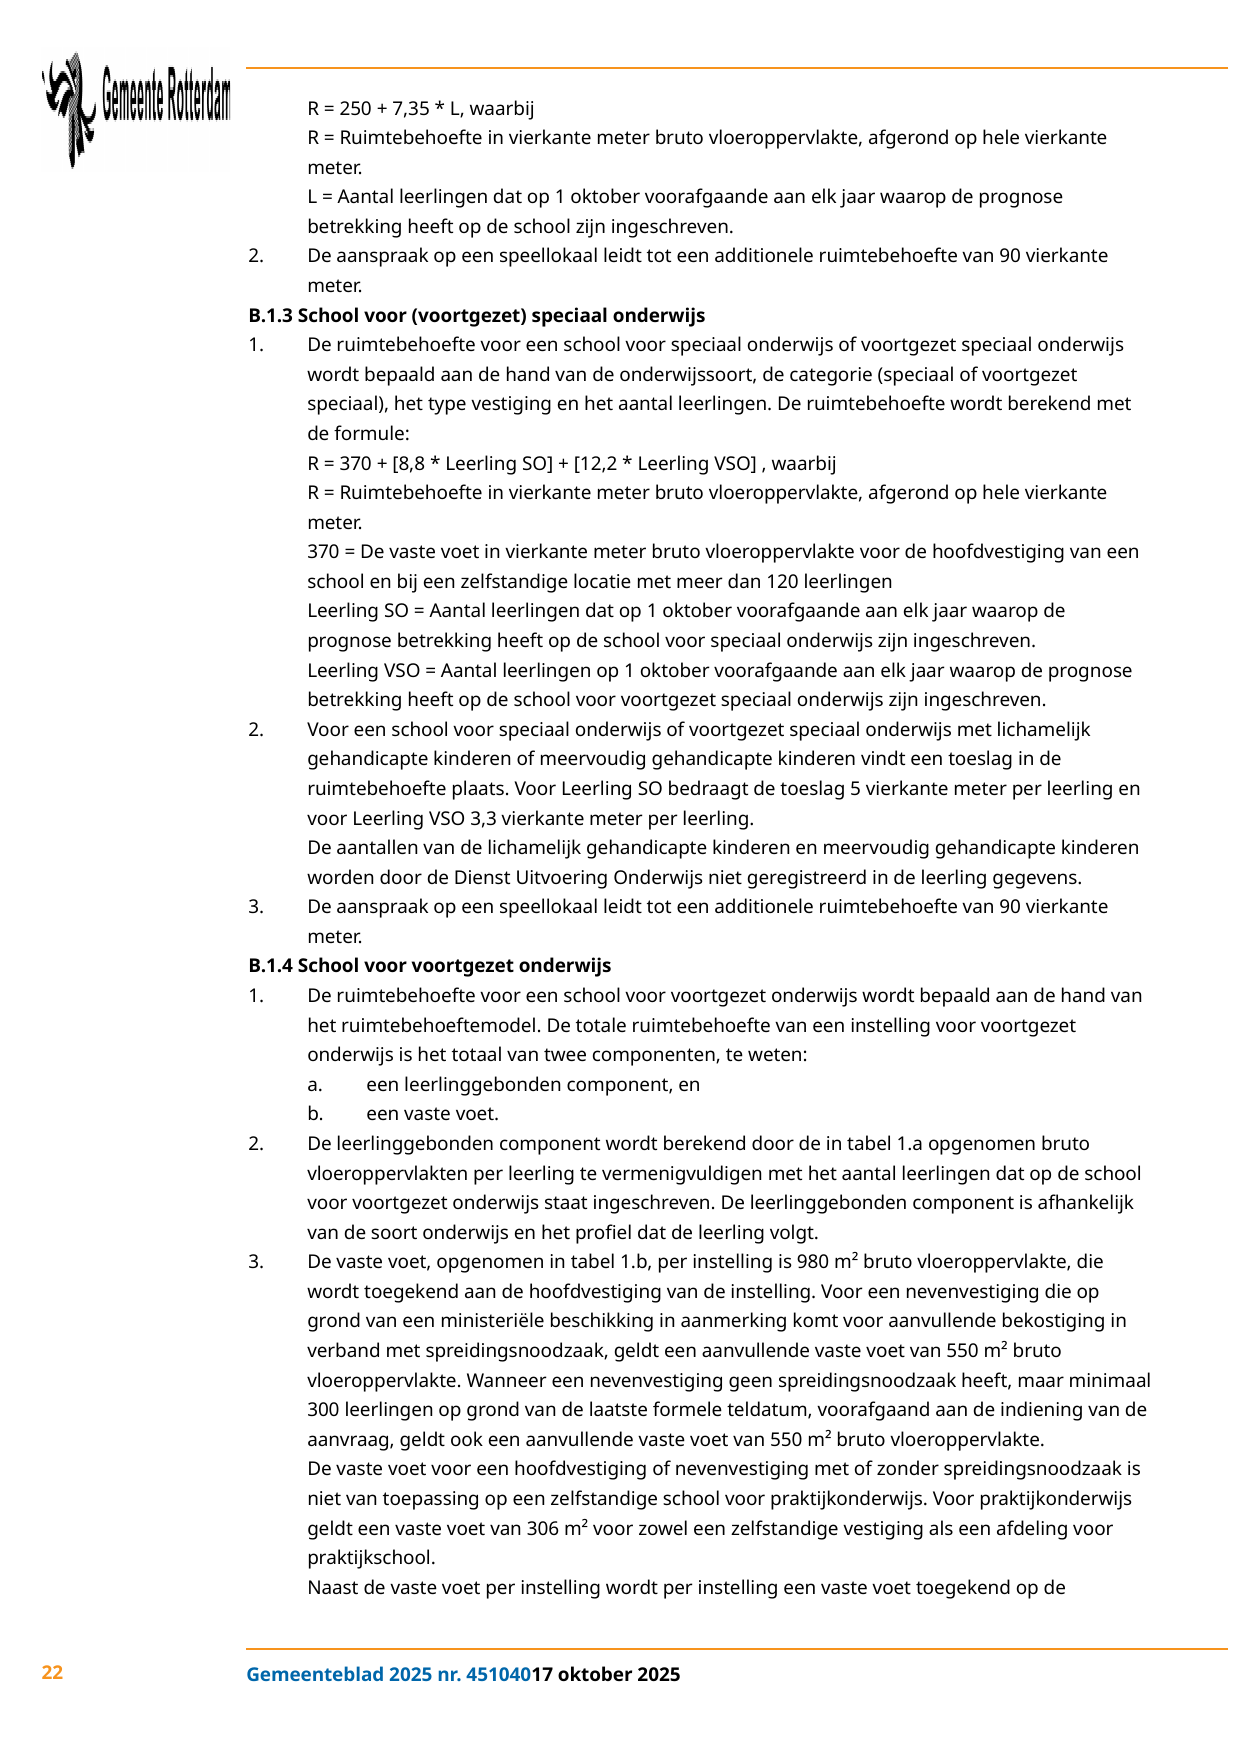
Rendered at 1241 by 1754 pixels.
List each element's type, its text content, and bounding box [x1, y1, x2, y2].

list R = 250 + 7,35 * L, waarbij [248, 95, 1152, 121]
list R = Ruimtebehoefte in vierkante meter bruto vloeroppervlakte, afgerond op hele vierkante meter. [248, 479, 1152, 535]
list De leerlinggebonden component wordt berekend door de in tabel 1.a opgenomen bruto vloeroppervlakten per leerling te vermenigvuldigen met het aantal leerlingen dat op de school voor voortgezet onderwijs staat ingeschreven. De leerlinggebonden component is afhankelijk van de soort onderwijs en het profiel dat de leerling volgt. [248, 1130, 1152, 1245]
list De aanspraak op een speellokaal leidt tot een additionele ruimtebehoefte van 90 vierkante meter. [248, 243, 1152, 298]
text B.1.4 School voor voortgezet onderwijs [248, 953, 1152, 978]
list Leerling SO = Aantal leerlingen dat op 1 oktober voorafgaande aan elk jaar waarop de prognose betrekking heeft op de school voor speciaal onderwijs zijn ingeschreven. [248, 598, 1152, 653]
text B.1.3 School voor (voortgezet) speciaal onderwijs [248, 302, 1152, 328]
picture [41, 47, 231, 172]
list R = 370 + [8,8 * Leerling SO] + [12,2 * Leerling VSO] , waarbij [248, 450, 1152, 476]
list De vaste voet voor een hoofdvestiging of nevenvestiging met of zonder spreidingsnoodzaak is niet van toepassing op een zelfstandige school voor praktijkonderwijs. Voor praktijkonderwijs geldt een vaste voet van 306 m² voor zowel een zelfstandige vestiging als een afdeling voor praktijkschool. [248, 1456, 1152, 1570]
list De aantallen van de lichamelijk gehandicapte kinderen en meervoudig gehandicapte kinderen worden door de Dienst Uitvoering Onderwijs niet geregistreerd in de leerling gegevens. [248, 834, 1152, 890]
list Naast de vaste voet per instelling wordt per instelling een vaste voet toegekend op de [248, 1574, 1152, 1600]
list L = Aantal leerlingen dat op 1 oktober voorafgaande aan elk jaar waarop de prognose betrekking heeft op de school zijn ingeschreven. [248, 183, 1152, 239]
list Voor een school voor speciaal onderwijs of voortgezet speciaal onderwijs met lichamelijk gehandicapte kinderen of meervoudig gehandicapte kinderen vindt een toeslag in de ruimtebehoefte plaats. Voor Leerling SO bedraagt de toeslag 5 vierkante meter per leerling en voor Leerling VSO 3,3 vierkante meter per leerling. [248, 716, 1152, 831]
list 370 = De vaste voet in vierkante meter bruto vloeroppervlakte voor de hoofdvestiging van een school en bij een zelfstandige locatie met meer dan 120 leerlingen [248, 538, 1152, 594]
list De aanspraak op een speellokaal leidt tot een additionele ruimtebehoefte van 90 vierkante meter. [248, 893, 1152, 949]
list De ruimtebehoefte voor een school voor voortgezet onderwijs wordt bepaald aan de hand van het ruimtebehoeftemodel. De totale ruimtebehoefte van een instelling voor voortgezet onderwijs is het totaal van twee componenten, te weten: [248, 982, 1152, 1067]
list De vaste voet, opgenomen in tabel 1.b, per instelling is 980 m² bruto vloeroppervlakte, die wordt toegekend aan de hoofdvestiging van de instelling. Voor een nevenvestiging die op grond van een ministeriële beschikking in aanmerking komt voor aanvullende bekostiging in verband met spreidingsnoodzaak, geldt een aanvullende vaste voet van 550 m² bruto vloeroppervlakte. Wanneer een nevenvestiging geen spreidingsnoodzaak heeft, maar minimaal 300 leerlingen op grond van de laatste formele teldatum, voorafgaand aan de indiening van de aanvraag, geldt ook een aanvullende vaste voet van 550 m² bruto vloeroppervlakte. [248, 1248, 1152, 1452]
list R = Ruimtebehoefte in vierkante meter bruto vloeroppervlakte, afgerond op hele vierkante meter. [248, 124, 1152, 180]
list De ruimtebehoefte voor een school voor speciaal onderwijs of voortgezet speciaal onderwijs wordt bepaald aan de hand van de onderwijssoort, de categorie (speciaal of voortgezet speciaal), het type vestiging en het aantal leerlingen. De ruimtebehoefte wordt berekend met de formule: [248, 331, 1152, 446]
list een vaste voet. [307, 1101, 1152, 1126]
list Leerling VSO = Aantal leerlingen op 1 oktober voorafgaande aan elk jaar waarop de prognose betrekking heeft op de school voor voortgezet speciaal onderwijs zijn ingeschreven. [248, 657, 1152, 712]
list een leerlinggebonden component, en [307, 1071, 1152, 1097]
